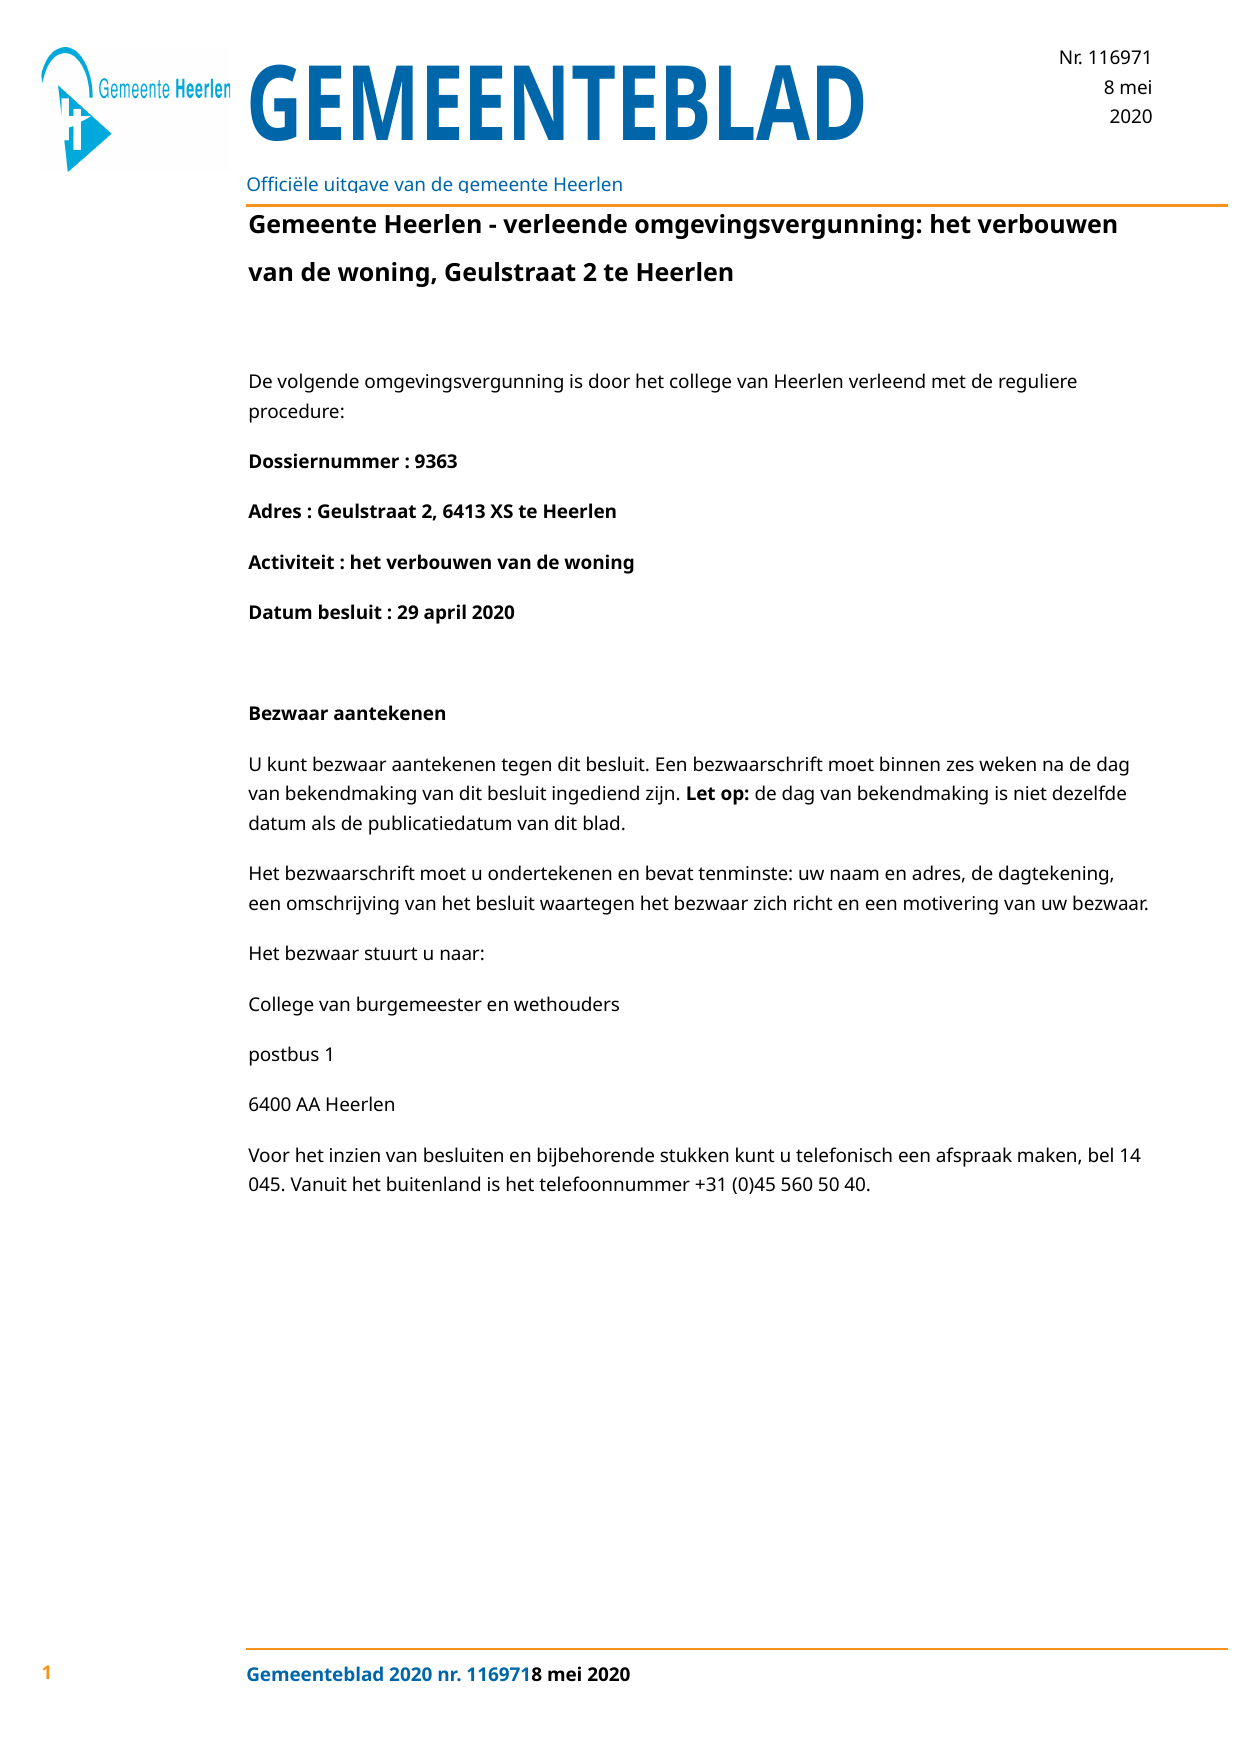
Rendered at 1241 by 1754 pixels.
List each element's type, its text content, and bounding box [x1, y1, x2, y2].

text Dossiernummer : 9363 [248, 448, 1152, 474]
text postbus 1 [248, 1041, 1152, 1067]
picture [41, 47, 59, 70]
text Gemeente Heerlen - verleende omgevingsvergunning: het verbouwen van de woning, Geulstraat 2 te Heerlen [248, 207, 1152, 288]
text Het bezwaarschrift moet u ondertekenen en bevat tenminste: uw naam en adres, de dagtekening, een omschrijving van het besluit waartegen het bezwaar zich richt en een motivering van uw bezwaar. [248, 860, 1152, 916]
text Bezwaar aantekenen [248, 700, 1152, 726]
text Datum besluit : 29 april 2020 [248, 599, 1152, 625]
text College van burgemeester en wethouders [248, 991, 1152, 1017]
text 6400 AA Heerlen [248, 1092, 1152, 1117]
text Voor het inzien van besluiten en bijbehorende stukken kunt u telefonisch een afspraak maken, bel 14 045. Vanuit het buitenland is het telefoonnummer +31 (0)45 560 50 40. [248, 1142, 1152, 1197]
text U kunt bezwaar aantekenen tegen dit besluit. Een bezwaarschrift moet binnen zes weken na de dag van bekendmaking van dit besluit ingediend zijn. Let op: de dag van bekendmaking is niet dezelfde datum als de publicatiedatum van dit blad. [248, 751, 1152, 836]
text Activiteit : het verbouwen van de woning [248, 549, 1152, 575]
text Adres : Geulstraat 2, 6413 XS te Heerlen [248, 499, 1152, 524]
text Het bezwaar stuurt u naar: [248, 940, 1152, 966]
text De volgende omgevingsvergunning is door het college van Heerlen verleend met de reguliere procedure: [248, 368, 1152, 424]
picture [41, 47, 231, 172]
